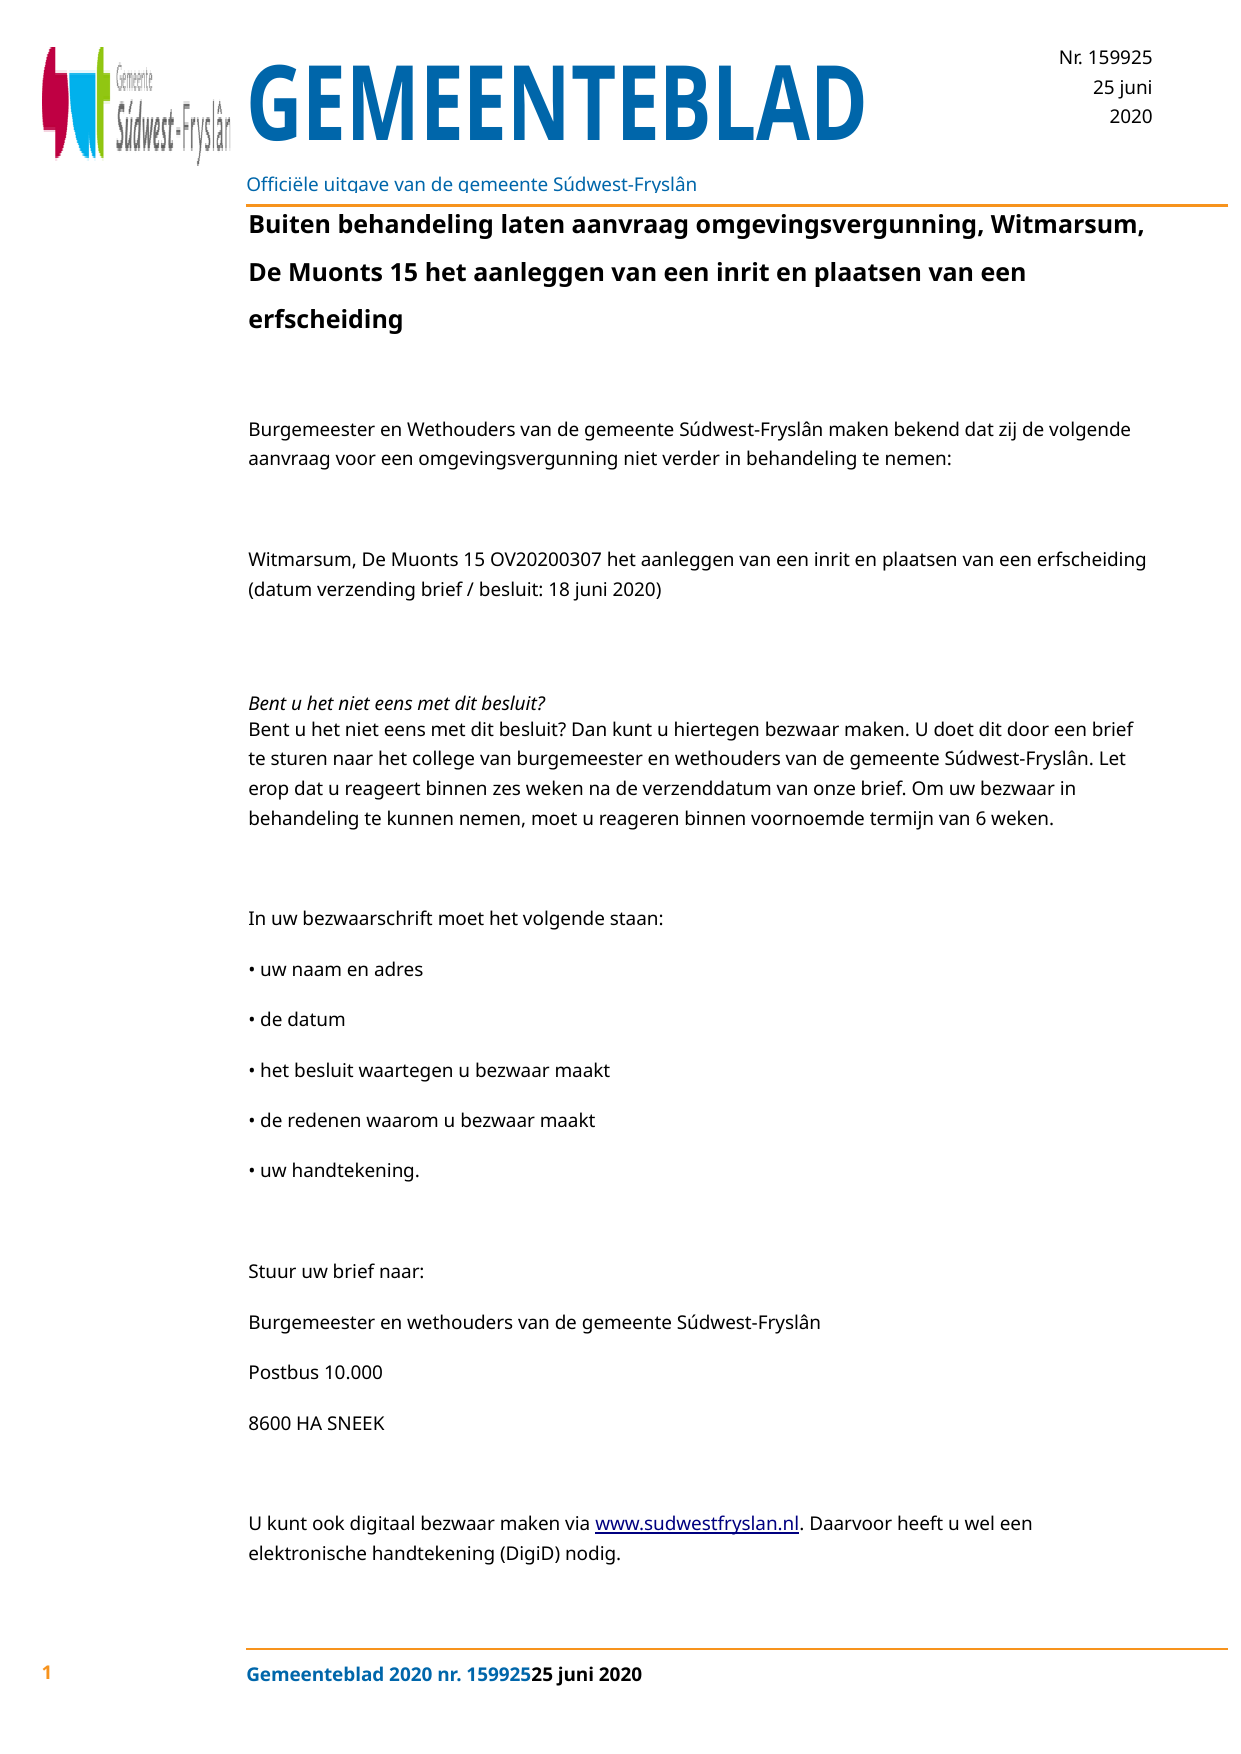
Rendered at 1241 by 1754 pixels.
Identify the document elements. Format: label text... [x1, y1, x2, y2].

text Witmarsum, De Muonts 15 OV20200307 het aanleggen van een inrit en plaatsen van een erfscheiding (datum verzending brief / besluit: 18 juni 2020) [248, 546, 1152, 602]
text • de datum [248, 1006, 1152, 1032]
text Burgemeester en wethouders van de gemeente Súdwest-Fryslân [248, 1309, 1152, 1335]
text Burgemeester en Wethouders van de gemeente Súdwest-Fryslân maken bekend dat zij de volgende aanvraag voor een omgevingsvergunning niet verder in behandeling te nemen: [248, 416, 1152, 471]
text • de redenen waarom u bezwaar maakt [248, 1107, 1152, 1133]
text Bent u het niet eens met dit besluit? [248, 690, 1152, 716]
text Stuur uw brief naar: [248, 1258, 1152, 1284]
picture [41, 47, 231, 172]
text Bent u het niet eens met dit besluit? Dan kunt u hiertegen bezwaar maken. U doet dit door een brief te sturen naar het college van burgemeester en wethouders van de gemeente Súdwest-Fryslân. Let erop dat u reageert binnen zes weken na de verzenddatum van onze brief. Om uw bezwaar in behandeling te kunnen nemen, moet u reageren binnen voornoemde termijn van 6 weken. [248, 716, 1152, 831]
text Postbus 10.000 [248, 1359, 1152, 1385]
text In uw bezwaarschrift moet het volgende staan: [248, 906, 1152, 931]
text 8600 HA SNEEK [248, 1410, 1152, 1436]
text Buiten behandeling laten aanvraag omgevingsvergunning, Witmarsum, De Muonts 15 het aanleggen van een inrit en plaatsen van een erfscheiding [248, 207, 1152, 336]
text • uw naam en adres [248, 956, 1152, 982]
text U kunt ook digitaal bezwaar maken via www.sudwestfryslan.nl. Daarvoor heeft u wel een elektronische handtekening (DigiD) nodig. [248, 1511, 1152, 1566]
text • het besluit waartegen u bezwaar maakt [248, 1057, 1152, 1083]
text • uw handtekening. [248, 1158, 1152, 1183]
